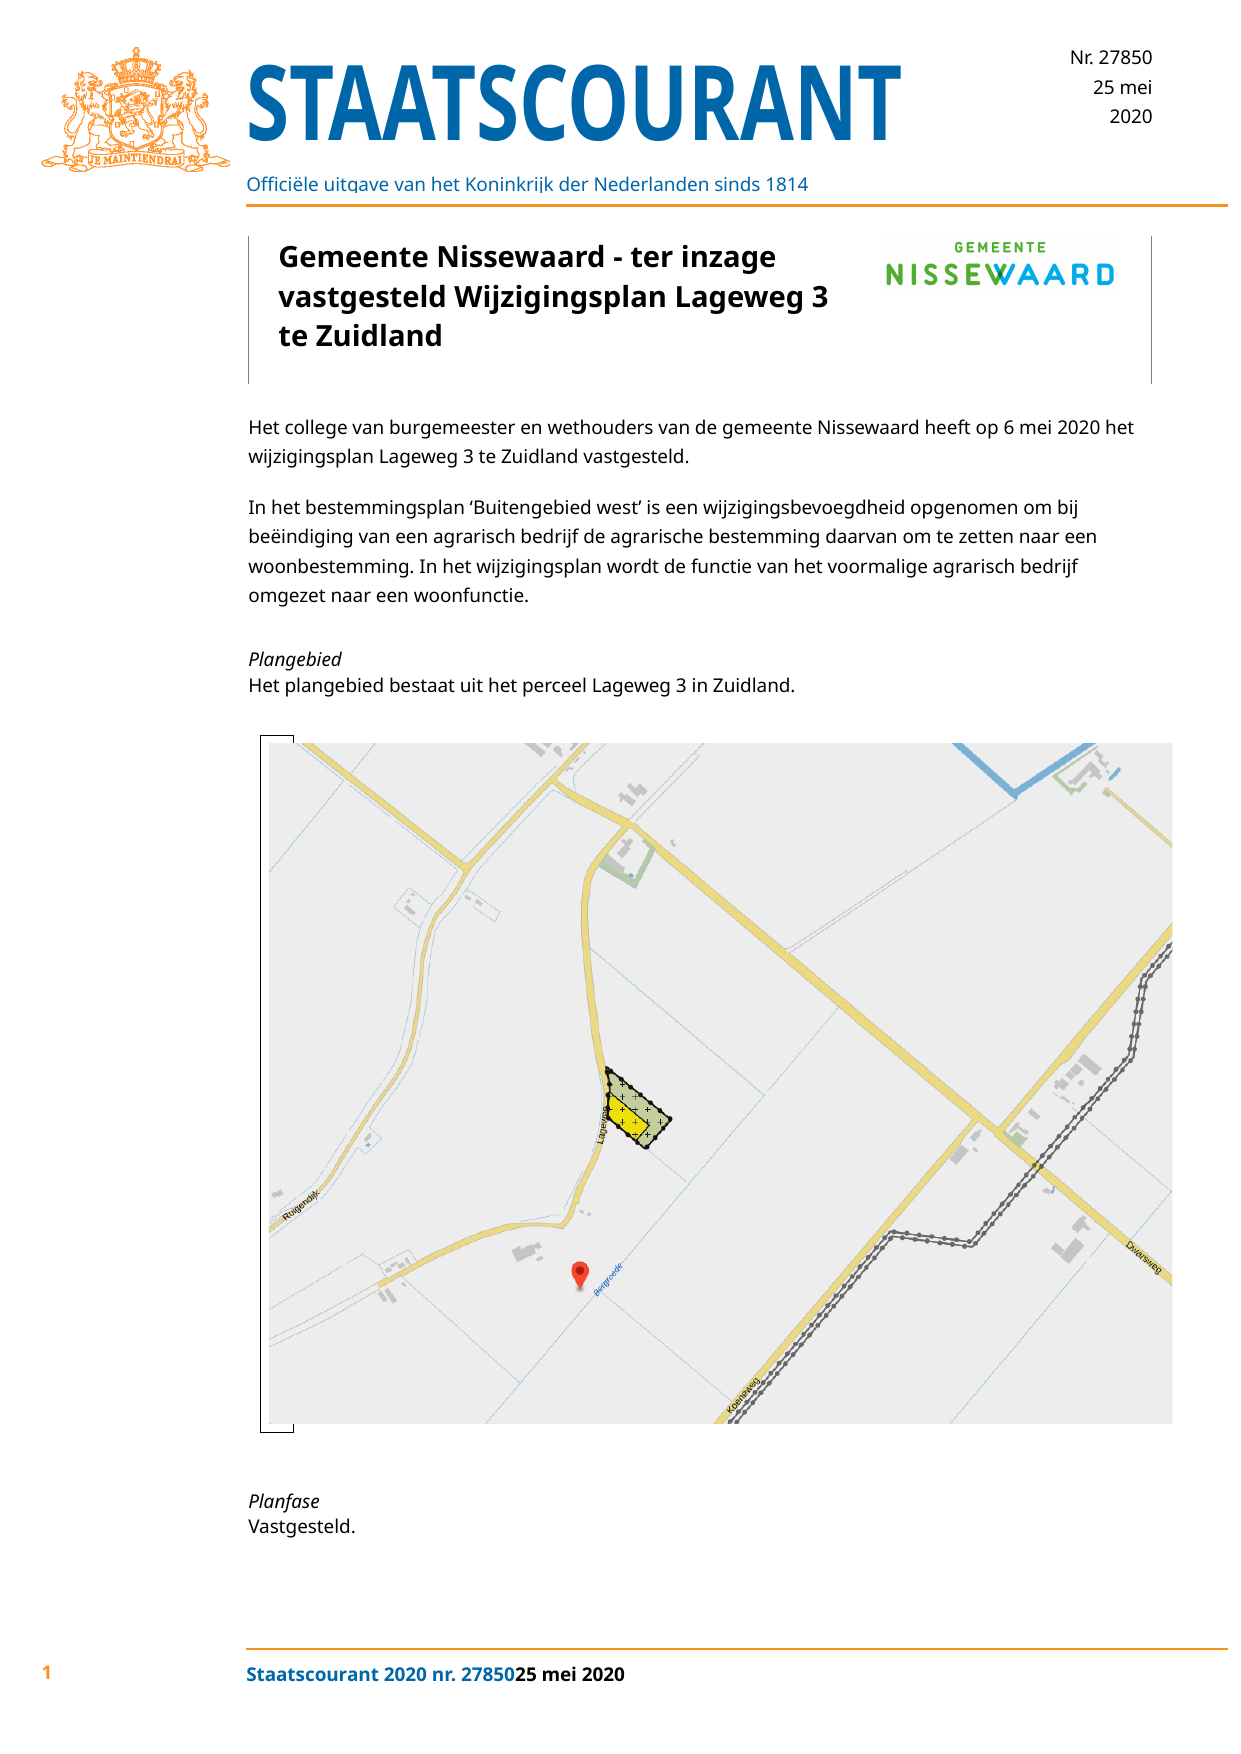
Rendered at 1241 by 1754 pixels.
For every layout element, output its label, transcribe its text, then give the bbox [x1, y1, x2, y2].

text Vastgesteld. [248, 1514, 1152, 1539]
text Planfase [248, 1488, 1152, 1514]
picture [41, 47, 231, 172]
table_header Gemeente Nissewaard - ter inzage vastgesteld Wijzigingsplan Lageweg 3 te Zuidland [249, 236, 850, 384]
text Het plangebied bestaat uit het perceel Lageweg 3 in Zuidland. [248, 672, 1152, 698]
picture [882, 236, 1119, 291]
text In het bestemmingsplan ‘Buitengebied west’ is een wijzigingsbevoegdheid opgenomen om bij beëindiging van een agrarisch bedrijf de agrarische bestemming daarvan om te zetten naar een woonbestemming. In het wijzigingsplan wordt de functie van het voormalige agrarisch bedrijf omgezet naar een woonfunctie. [248, 494, 1152, 608]
text Plangebied [248, 647, 1152, 672]
text Het college van burgemeester en wethouders van de gemeente Nissewaard heeft op 6 mei 2020 het wijzigingsplan Lageweg 3 te Zuidland vastgesteld. [248, 414, 1152, 469]
picture [268, 743, 1173, 1424]
table_header [850, 236, 1151, 384]
